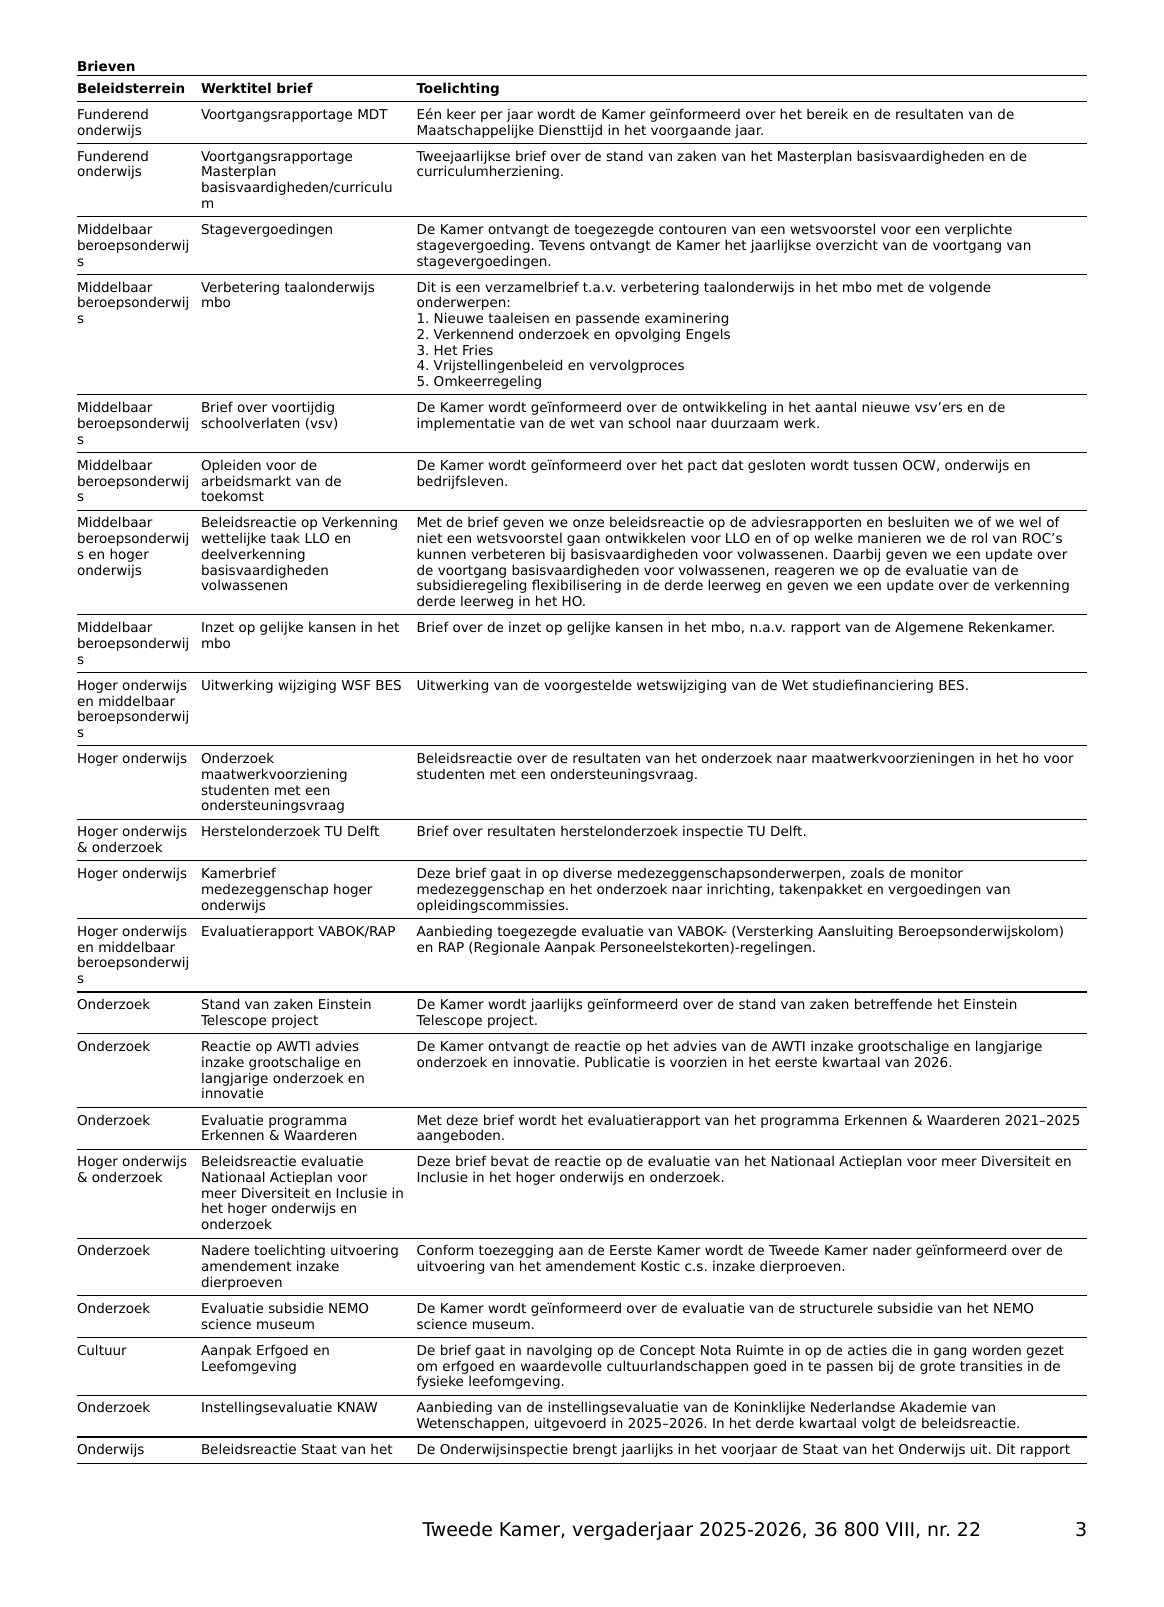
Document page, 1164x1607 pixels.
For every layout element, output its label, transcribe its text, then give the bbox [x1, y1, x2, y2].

table_cell Middelbaar beroepsonderwijs en hoger onderwijs [77, 511, 195, 614]
table_cell Onderzoek [77, 1108, 195, 1148]
table_cell Onderzoek [77, 1034, 195, 1107]
table_cell De Onderwijsinspectie brengt jaarlijks in het voorjaar de Staat van het Onderwijs uit. Dit rapport [410, 1438, 1087, 1463]
table_cell Middelbaar beroepsonderwijs [77, 275, 195, 394]
table_cell Brief over voortijdig schoolverlaten (vsv) [195, 395, 410, 452]
table_cell Beleidsterrein [77, 76, 195, 101]
table_cell Beleidsreactie Staat van het [195, 1438, 410, 1463]
table_cell Beleidsreactie evaluatie Nationaal Actieplan voor meer Diversiteit en Inclusie in het hoger onderwijs en onderzoek [195, 1150, 410, 1237]
table_cell Middelbaar beroepsonderwijs [77, 217, 195, 274]
table_cell Onderzoek maatwerkvoorziening studenten met een ondersteuningsvraag [195, 746, 410, 818]
table_cell De Kamer ontvangt de reactie op het advies van de AWTI inzake grootschalige en langjarige onderzoek en innovatie. Publicatie is voorzien in het eerste kwartaal van 2026. [410, 1034, 1087, 1107]
table_cell Funderend onderwijs [77, 102, 195, 143]
table_cell Toelichting [410, 76, 1087, 101]
table_cell Evaluatie programma Erkennen & Waarderen [195, 1108, 410, 1148]
table_cell Hoger onderwijs [77, 746, 195, 818]
table_cell Aanbieding van de instellingsevaluatie van de Koninklijke Nederlandse Akademie van Wetenschappen, uitgevoerd in 2025–2026. In het derde kwartaal volgt de beleidsreactie. [410, 1396, 1087, 1436]
table_cell Instellingsevaluatie KNAW [195, 1396, 410, 1436]
table_cell Verbetering taalonderwijs mbo [195, 275, 410, 394]
table_cell Uitwerking van de voorgestelde wetswijziging van de Wet studiefinanciering BES. [410, 673, 1087, 745]
table_cell Voortgangsrapportage Masterplan basisvaardigheden/curriculum [195, 144, 410, 216]
table_cell De Kamer wordt geïnformeerd over het pact dat gesloten wordt tussen OCW, onderwijs en bedrijfsleven. [410, 453, 1087, 509]
table_cell Middelbaar beroepsonderwijs [77, 453, 195, 509]
table_cell Tweejaarlijkse brief over de stand van zaken van het Masterplan basisvaardigheden en de curriculumherziening. [410, 144, 1087, 216]
table_cell Conform toezegging aan de Eerste Kamer wordt de Tweede Kamer nader geïnformeerd over de uitvoering van het amendement Kostic c.s. inzake dierproeven. [410, 1239, 1087, 1295]
table_cell Uitwerking wijziging WSF BES [195, 673, 410, 745]
table_cell Onderwijs [77, 1438, 195, 1463]
table_cell Beleidsreactie op Verkenning wettelijke taak LLO en deelverkenning basisvaardigheden volwassenen [195, 511, 410, 614]
table_cell Hoger onderwijs [77, 861, 195, 918]
table_cell Brief over de inzet op gelijke kansen in het mbo, n.a.v. rapport van de Algemene Rekenkamer. [410, 615, 1087, 672]
table_cell Middelbaar beroepsonderwijs [77, 395, 195, 452]
table_header Brieven [77, 59, 1087, 75]
table_cell Stand van zaken Einstein Telescope project [195, 993, 410, 1033]
table_cell Dit is een verzamelbrief t.a.v. verbetering taalonderwijs in het mbo met de volgende onderwerpen: 1. Nieuwe taaleisen en passende examinering 2. Verkennend onderzoek en opvolging Engels 3. Het Fries 4. Vrijstellingenbeleid en vervolgproces 5. Omkeerregeling [410, 275, 1087, 394]
table_cell Aanpak Erfgoed en Leefomgeving [195, 1338, 410, 1394]
table_cell De Kamer wordt jaarlijks geïnformeerd over de stand van zaken betreffende het Einstein Telescope project. [410, 993, 1087, 1033]
table_cell Stagevergoedingen [195, 217, 410, 274]
table_cell Aanbieding toegezegde evaluatie van VABOK- (Versterking Aansluiting Beroepsonderwijskolom) en RAP (Regionale Aanpak Personeelstekorten)-regelingen. [410, 919, 1087, 991]
table_cell Kamerbrief medezeggenschap hoger onderwijs [195, 861, 410, 918]
table_cell Met deze brief wordt het evaluatierapport van het programma Erkennen & Waarderen 2021–2025 aangeboden. [410, 1108, 1087, 1148]
table_cell Herstelonderzoek TU Delft [195, 820, 410, 860]
table_cell Onderzoek [77, 1239, 195, 1295]
table_cell Brief over resultaten herstelonderzoek inspectie TU Delft. [410, 820, 1087, 860]
table_cell Hoger onderwijs & onderzoek [77, 1150, 195, 1237]
table_cell Funderend onderwijs [77, 144, 195, 216]
table_cell Eén keer per jaar wordt de Kamer geïnformeerd over het bereik en de resultaten van de Maatschappelijke Diensttijd in het voorgaande jaar. [410, 102, 1087, 143]
table_cell Opleiden voor de arbeidsmarkt van de toekomst [195, 453, 410, 509]
table_cell De brief gaat in navolging op de Concept Nota Ruimte in op de acties die in gang worden gezet om erfgoed en waardevolle cultuurlandschappen goed in te passen bij de grote transities in de fysieke leefomgeving. [410, 1338, 1087, 1394]
table_cell Hoger onderwijs & onderzoek [77, 820, 195, 860]
table_cell Deze brief bevat de reactie op de evaluatie van het Nationaal Actieplan voor meer Diversiteit en Inclusie in het hoger onderwijs en onderzoek. [410, 1150, 1087, 1237]
table_cell Middelbaar beroepsonderwijs [77, 615, 195, 672]
table_cell Hoger onderwijs en middelbaar beroepsonderwijs [77, 919, 195, 991]
table_cell Met de brief geven we onze beleidsreactie op de adviesrapporten en besluiten we of we wel of niet een wetsvoorstel gaan ontwikkelen voor LLO en of op welke manieren we de rol van ROC’s kunnen verbeteren bij basisvaardigheden voor volwassenen. Daarbij geven we een update over de voortgang basisvaardigheden voor volwassenen, reageren we op de evaluatie van de subsidieregeling flexibilisering in de derde leerweg en geven we een update over de verkenning derde leerweg in het HO. [410, 511, 1087, 614]
table_cell Evaluatierapport VABOK/RAP [195, 919, 410, 991]
table_cell Deze brief gaat in op diverse medezeggenschapsonderwerpen, zoals de monitor medezeggenschap en het onderzoek naar inrichting, takenpakket en vergoedingen van opleidingscommissies. [410, 861, 1087, 918]
table_cell De Kamer wordt geïnformeerd over de ontwikkeling in het aantal nieuwe vsv’ers en de implementatie van de wet van school naar duurzaam werk. [410, 395, 1087, 452]
table_cell Cultuur [77, 1338, 195, 1394]
table_cell Onderzoek [77, 993, 195, 1033]
table_cell Reactie op AWTI advies inzake grootschalige en langjarige onderzoek en innovatie [195, 1034, 410, 1107]
table_cell Onderzoek [77, 1296, 195, 1337]
table_cell Voortgangsrapportage MDT [195, 102, 410, 143]
table_cell Hoger onderwijs en middelbaar beroepsonderwijs [77, 673, 195, 745]
table_cell Nadere toelichting uitvoering amendement inzake dierproeven [195, 1239, 410, 1295]
table_cell De Kamer wordt geïnformeerd over de evaluatie van de structurele subsidie van het NEMO science museum. [410, 1296, 1087, 1337]
table_cell De Kamer ontvangt de toegezegde contouren van een wetsvoorstel voor een verplichte stagevergoeding. Tevens ontvangt de Kamer het jaarlijkse overzicht van de voortgang van stagevergoedingen. [410, 217, 1087, 274]
table_cell Evaluatie subsidie NEMO science museum [195, 1296, 410, 1337]
table_cell Onderzoek [77, 1396, 195, 1436]
table_cell Inzet op gelijke kansen in het mbo [195, 615, 410, 672]
table_cell Werktitel brief [195, 76, 410, 101]
table_cell Beleidsreactie over de resultaten van het onderzoek naar maatwerkvoorzieningen in het ho voor studenten met een ondersteuningsvraag. [410, 746, 1087, 818]
